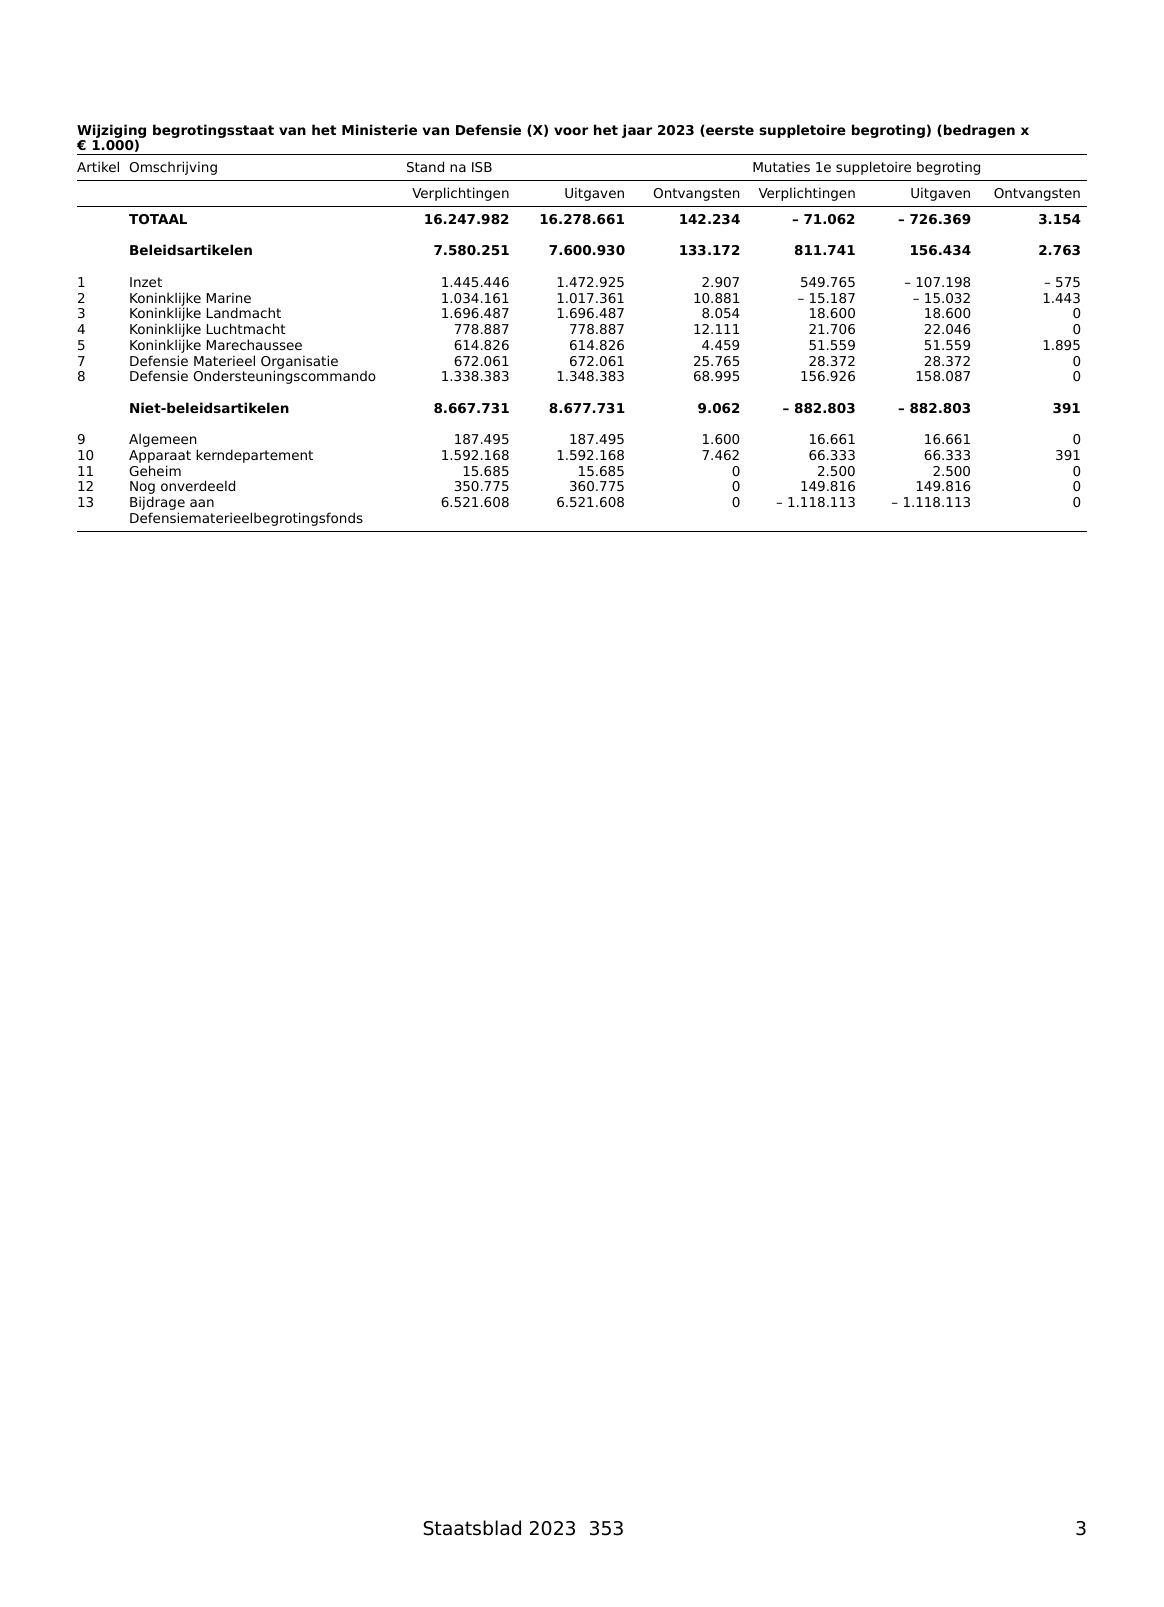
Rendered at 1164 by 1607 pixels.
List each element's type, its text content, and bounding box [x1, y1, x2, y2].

table_cell – 15.032 [861, 290, 977, 306]
table_cell [746, 416, 861, 432]
table_cell 672.061 [515, 353, 631, 369]
table_cell 66.333 [861, 448, 977, 463]
table_cell 9.062 [631, 401, 746, 416]
table_cell 4 [77, 322, 123, 338]
table_cell [746, 259, 861, 275]
table_cell [77, 401, 123, 416]
table_cell 672.061 [400, 353, 515, 369]
table_cell 149.816 [861, 479, 977, 495]
table_cell [77, 207, 123, 227]
table_cell 10 [77, 448, 123, 463]
table_cell 0 [631, 479, 746, 495]
table_cell [123, 259, 400, 275]
table_cell Niet-beleidsartikelen [123, 401, 400, 416]
table_cell [631, 416, 746, 432]
table_cell [77, 243, 123, 259]
table_cell 13 [77, 495, 123, 531]
table_cell 16.278.661 [515, 207, 631, 227]
table_cell 2.763 [977, 243, 1087, 259]
table_cell 0 [631, 495, 746, 531]
table_cell [77, 416, 123, 432]
table_cell 1 [77, 275, 123, 290]
table_cell 778.887 [400, 322, 515, 338]
table_cell – 575 [977, 275, 1087, 290]
table_cell [977, 385, 1087, 401]
table_cell 12.111 [631, 322, 746, 338]
table_cell 0 [977, 322, 1087, 338]
table_cell [861, 228, 977, 243]
table_cell 2.500 [746, 464, 861, 479]
table_cell 15.685 [400, 464, 515, 479]
table_cell Stand na ISB [400, 155, 746, 180]
table_cell [631, 385, 746, 401]
table_cell 18.600 [861, 306, 977, 322]
table_cell 1.895 [977, 338, 1087, 353]
table_cell Apparaat kerndepartement [123, 448, 400, 463]
table_cell [861, 385, 977, 401]
table_cell 51.559 [746, 338, 861, 353]
table_cell 360.775 [515, 479, 631, 495]
table_cell 2 [77, 290, 123, 306]
table_cell Ontvangsten [631, 181, 746, 206]
table_cell 8.677.731 [515, 401, 631, 416]
table_cell 391 [977, 448, 1087, 463]
table_cell – 1.118.113 [746, 495, 861, 531]
table_cell 12 [77, 479, 123, 495]
table_cell 156.926 [746, 369, 861, 385]
table_cell [77, 385, 123, 401]
table_cell – 107.198 [861, 275, 977, 290]
table_cell 4.459 [631, 338, 746, 353]
table_cell [400, 385, 515, 401]
table_header Wijziging begrotingsstaat van het Ministerie van Defensie (X) voor het jaar 2023 (eerste suppletoire begroting) (bedragen x € 1.000) [77, 122, 1087, 154]
table_cell 5 [77, 338, 123, 353]
table_cell 11 [77, 464, 123, 479]
table_cell 778.887 [515, 322, 631, 338]
table_cell 0 [977, 479, 1087, 495]
table_cell 68.995 [631, 369, 746, 385]
table_cell 614.826 [515, 338, 631, 353]
table_cell – 71.062 [746, 207, 861, 227]
table_cell 1.600 [631, 432, 746, 448]
table_cell 16.661 [746, 432, 861, 448]
table_cell 16.247.982 [400, 207, 515, 227]
table_cell 811.741 [746, 243, 861, 259]
table_cell Beleidsartikelen [123, 243, 400, 259]
table_cell 1.034.161 [400, 290, 515, 306]
table_cell 8.054 [631, 306, 746, 322]
table_cell 0 [977, 464, 1087, 479]
table_cell 1.017.361 [515, 290, 631, 306]
table_cell [400, 259, 515, 275]
table_cell 1.348.383 [515, 369, 631, 385]
table_cell 133.172 [631, 243, 746, 259]
table_cell 1.472.925 [515, 275, 631, 290]
table_cell Algemeen [123, 432, 400, 448]
table_cell Verplichtingen [400, 181, 515, 206]
table_cell 1.696.487 [400, 306, 515, 322]
table_cell 3 [77, 306, 123, 322]
table_cell [123, 228, 400, 243]
table_cell 549.765 [746, 275, 861, 290]
table_cell Koninklijke Landmacht [123, 306, 400, 322]
table_cell 25.765 [631, 353, 746, 369]
table_cell [515, 259, 631, 275]
table_cell 391 [977, 401, 1087, 416]
table_cell [977, 416, 1087, 432]
table_cell Artikel [77, 155, 123, 180]
table_cell 2.500 [861, 464, 977, 479]
table_cell 0 [977, 306, 1087, 322]
table_cell [861, 416, 977, 432]
table_cell [631, 259, 746, 275]
table_cell 22.046 [861, 322, 977, 338]
table_cell 1.445.446 [400, 275, 515, 290]
table_cell – 726.369 [861, 207, 977, 227]
table_cell 2.907 [631, 275, 746, 290]
table_cell – 882.803 [861, 401, 977, 416]
table_cell [515, 416, 631, 432]
table_cell [400, 416, 515, 432]
table_cell 28.372 [861, 353, 977, 369]
table_cell 28.372 [746, 353, 861, 369]
table_cell Bijdrage aan Defensiematerieelbegrotingsfonds [123, 495, 400, 531]
table_cell 187.495 [400, 432, 515, 448]
table_cell [861, 259, 977, 275]
table_cell Omschrijving [123, 155, 400, 180]
table_cell 8 [77, 369, 123, 385]
table_cell 3.154 [977, 207, 1087, 227]
table_cell 0 [977, 369, 1087, 385]
table_cell Inzet [123, 275, 400, 290]
table_cell [123, 385, 400, 401]
table_cell [746, 228, 861, 243]
table_cell 1.443 [977, 290, 1087, 306]
table_cell 149.816 [746, 479, 861, 495]
table_cell 158.087 [861, 369, 977, 385]
table_cell Koninklijke Marine [123, 290, 400, 306]
table_cell 156.434 [861, 243, 977, 259]
table_cell [77, 228, 123, 243]
table_cell 0 [977, 432, 1087, 448]
table_cell [977, 259, 1087, 275]
table_cell 1.592.168 [515, 448, 631, 463]
table_cell Uitgaven [861, 181, 977, 206]
table_cell 10.881 [631, 290, 746, 306]
table_cell 614.826 [400, 338, 515, 353]
table_cell Defensie Ondersteuningscommando [123, 369, 400, 385]
table_cell 15.685 [515, 464, 631, 479]
table_cell 18.600 [746, 306, 861, 322]
table_cell [77, 181, 123, 206]
table_cell Uitgaven [515, 181, 631, 206]
table_cell 9 [77, 432, 123, 448]
table_cell [123, 181, 400, 206]
table_cell 1.696.487 [515, 306, 631, 322]
table_cell 1.338.383 [400, 369, 515, 385]
table_cell [515, 385, 631, 401]
table_cell TOTAAL [123, 207, 400, 227]
table_cell 350.775 [400, 479, 515, 495]
table_cell [123, 416, 400, 432]
table_cell 51.559 [861, 338, 977, 353]
table_cell 8.667.731 [400, 401, 515, 416]
table_cell 7.580.251 [400, 243, 515, 259]
table_cell – 1.118.113 [861, 495, 977, 531]
table_cell [515, 228, 631, 243]
table_cell 7.600.930 [515, 243, 631, 259]
table_cell 7 [77, 353, 123, 369]
table_cell [746, 385, 861, 401]
table_cell Koninklijke Marechaussee [123, 338, 400, 353]
table_cell Mutaties 1e suppletoire begroting [746, 155, 1087, 180]
table_cell 7.462 [631, 448, 746, 463]
table_cell Verplichtingen [746, 181, 861, 206]
table_cell [400, 228, 515, 243]
table_cell 0 [977, 353, 1087, 369]
table_cell 142.234 [631, 207, 746, 227]
table_cell Koninklijke Luchtmacht [123, 322, 400, 338]
table_cell Defensie Materieel Organisatie [123, 353, 400, 369]
table_cell [77, 259, 123, 275]
table_cell 66.333 [746, 448, 861, 463]
table_cell [631, 228, 746, 243]
table_cell [977, 228, 1087, 243]
table_cell – 882.803 [746, 401, 861, 416]
table_cell 187.495 [515, 432, 631, 448]
table_cell – 15.187 [746, 290, 861, 306]
table_cell 16.661 [861, 432, 977, 448]
table_cell 0 [977, 495, 1087, 531]
table_cell 6.521.608 [400, 495, 515, 531]
table_cell 6.521.608 [515, 495, 631, 531]
table_cell 1.592.168 [400, 448, 515, 463]
table_cell Nog onverdeeld [123, 479, 400, 495]
table_cell Ontvangsten [977, 181, 1087, 206]
table_cell 21.706 [746, 322, 861, 338]
table_cell Geheim [123, 464, 400, 479]
table_cell 0 [631, 464, 746, 479]
